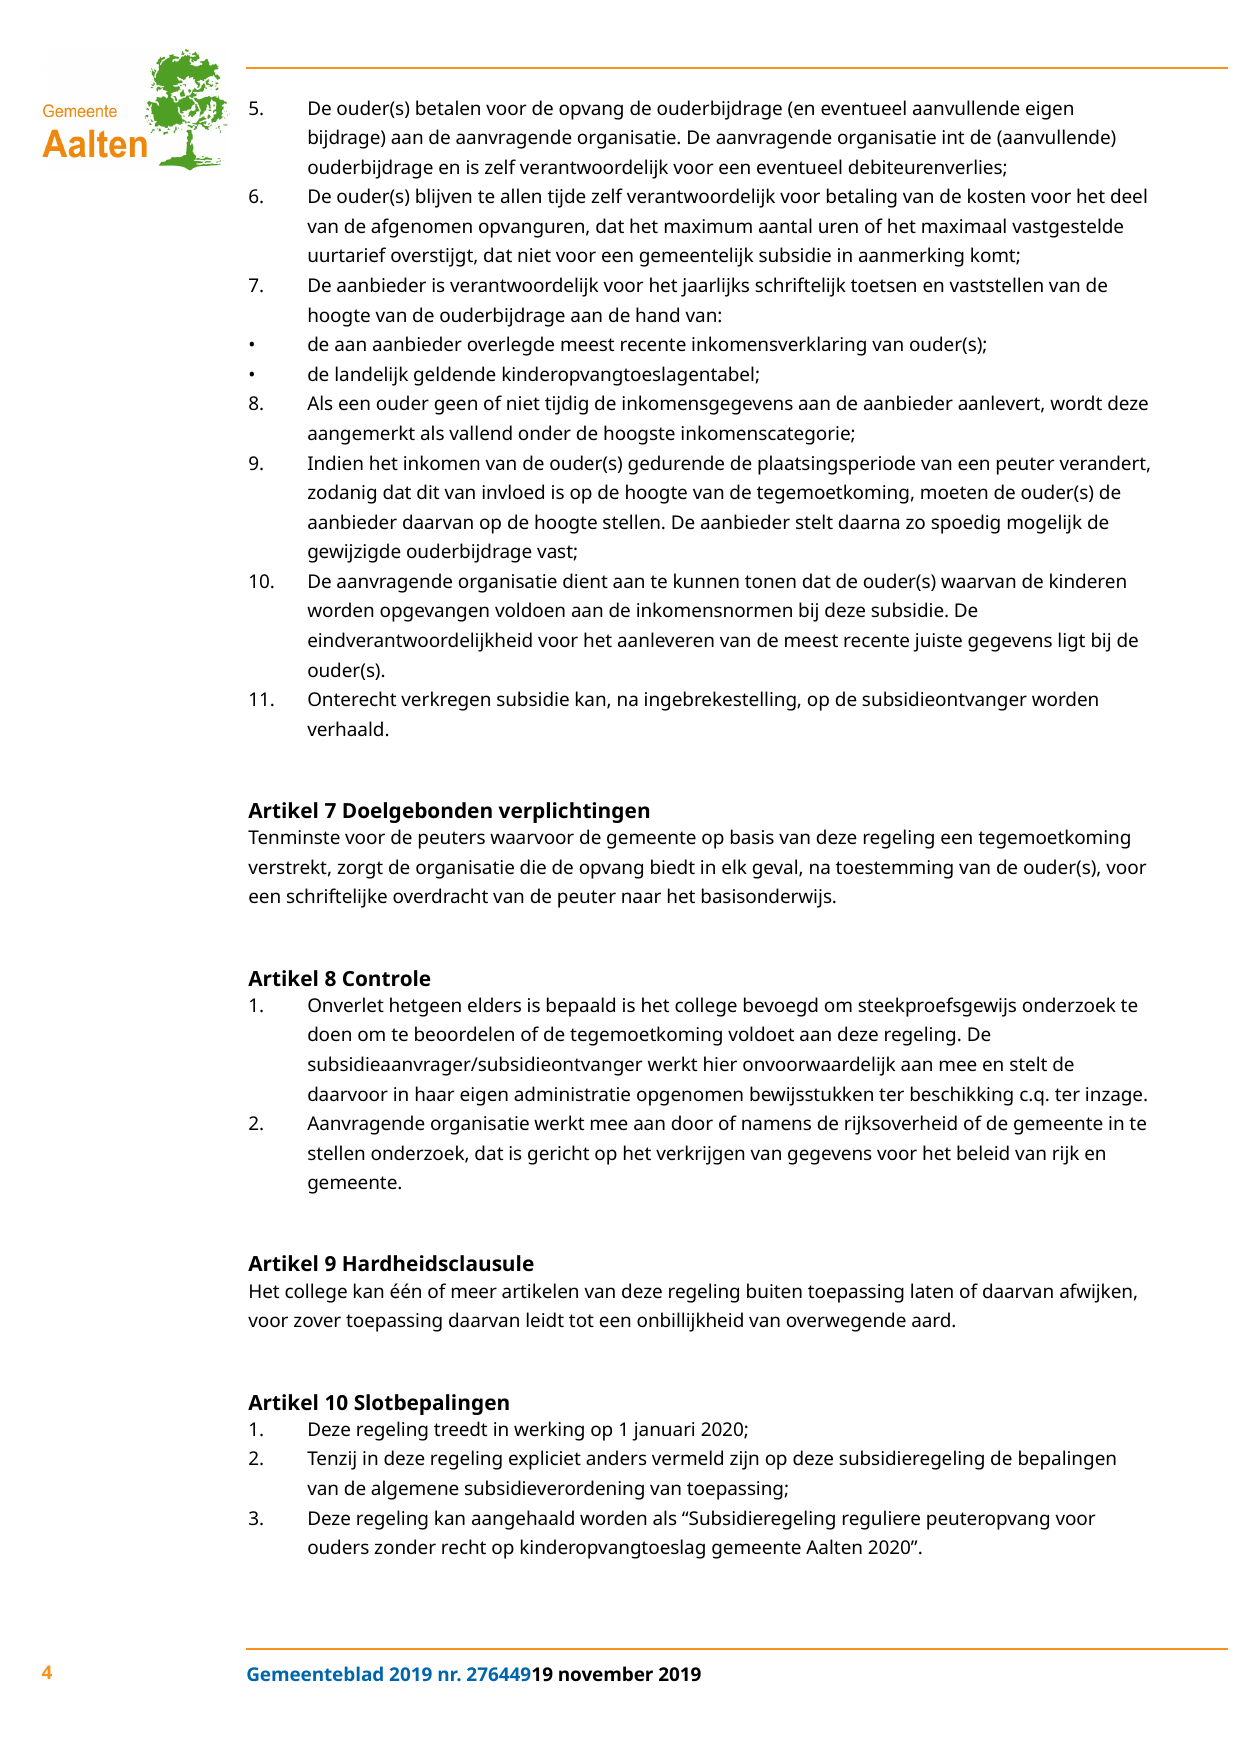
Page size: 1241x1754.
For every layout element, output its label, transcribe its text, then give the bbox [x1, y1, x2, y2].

text Artikel 9 Hardheidsclausule [248, 1249, 1152, 1278]
text Artikel 10 Slotbepalingen [248, 1388, 1152, 1416]
list Tenzij in deze regeling expliciet anders vermeld zijn op deze subsidieregeling de bepalingen van de algemene subsidieverordening van toepassing; [248, 1446, 1152, 1501]
picture [41, 47, 231, 172]
list De aanbieder is verantwoordelijk voor het jaarlijks schriftelijk toetsen en vaststellen van de hoogte van de ouderbijdrage aan de hand van: [248, 272, 1152, 328]
list De ouder(s) blijven te allen tijde zelf verantwoordelijk voor betaling van de kosten voor het deel van de afgenomen opvanguren, dat het maximum aantal uren of het maximaal vastgestelde uurtarief overstijgt, dat niet voor een gemeentelijk subsidie in aanmerking komt; [248, 183, 1152, 268]
list Als een ouder geen of niet tijdig de inkomensgegevens aan de aanbieder aanlevert, wordt deze aangemerkt als vallend onder de hoogste inkomenscategorie; [248, 391, 1152, 446]
list Onterecht verkregen subsidie kan, na ingebrekestelling, op de subsidieontvanger worden verhaald. [248, 686, 1152, 742]
list Aanvragende organisatie werkt mee aan door of namens de rijksoverheid of de gemeente in te stellen onderzoek, dat is gericht op het verkrijgen van gegevens voor het beleid van rijk en gemeente. [248, 1110, 1152, 1195]
text Artikel 8 Controle [248, 964, 1152, 992]
list Deze regeling kan aangehaald worden als “Subsidieregeling reguliere peuteropvang voor ouders zonder recht op kinderopvangtoeslag gemeente Aalten 2020”. [248, 1505, 1152, 1560]
list de aan aanbieder overlegde meest recente inkomensverklaring van ouder(s); [248, 331, 1152, 357]
text Het college kan één of meer artikelen van deze regeling buiten toepassing laten of daarvan afwijken, voor zover toepassing daarvan leidt tot een onbillijkheid van overwegende aard. [248, 1278, 1152, 1333]
text Artikel 7 Doelgebonden verplichtingen [248, 796, 1152, 824]
list Onverlet hetgeen elders is bepaald is het college bevoegd om steekproefsgewijs onderzoek te doen om te beoordelen of de tegemoetkoming voldoet aan deze regeling. De subsidieaanvrager/subsidieontvanger werkt hier onvoorwaardelijk aan mee en stelt de daarvoor in haar eigen administratie opgenomen bewijsstukken ter beschikking c.q. ter inzage. [248, 992, 1152, 1107]
list Deze regeling treedt in werking op 1 januari 2020; [248, 1416, 1152, 1442]
list de landelijk geldende kinderopvangtoeslagentabel; [248, 361, 1152, 387]
text Tenminste voor de peuters waarvoor de gemeente op basis van deze regeling een tegemoetkoming verstrekt, zorgt de organisatie die de opvang biedt in elk geval, na toestemming van de ouder(s), voor een schriftelijke overdracht van de peuter naar het basisonderwijs. [248, 824, 1152, 909]
list Indien het inkomen van de ouder(s) gedurende de plaatsingsperiode van een peuter verandert, zodanig dat dit van invloed is op de hoogte van de tegemoetkoming, moeten de ouder(s) de aanbieder daarvan op de hoogte stellen. De aanbieder stelt daarna zo spoedig mogelijk de gewijzigde ouderbijdrage vast; [248, 450, 1152, 564]
list De ouder(s) betalen voor de opvang de ouderbijdrage (en eventueel aanvullende eigen bijdrage) aan de aanvragende organisatie. De aanvragende organisatie int de (aanvullende) ouderbijdrage en is zelf verantwoordelijk voor een eventueel debiteurenverlies; [248, 95, 1152, 180]
list De aanvragende organisatie dient aan te kunnen tonen dat de ouder(s) waarvan de kinderen worden opgevangen voldoen aan de inkomensnormen bij deze subsidie. De eindverantwoordelijkheid voor het aanleveren van de meest recente juiste gegevens ligt bij de ouder(s). [248, 568, 1152, 683]
